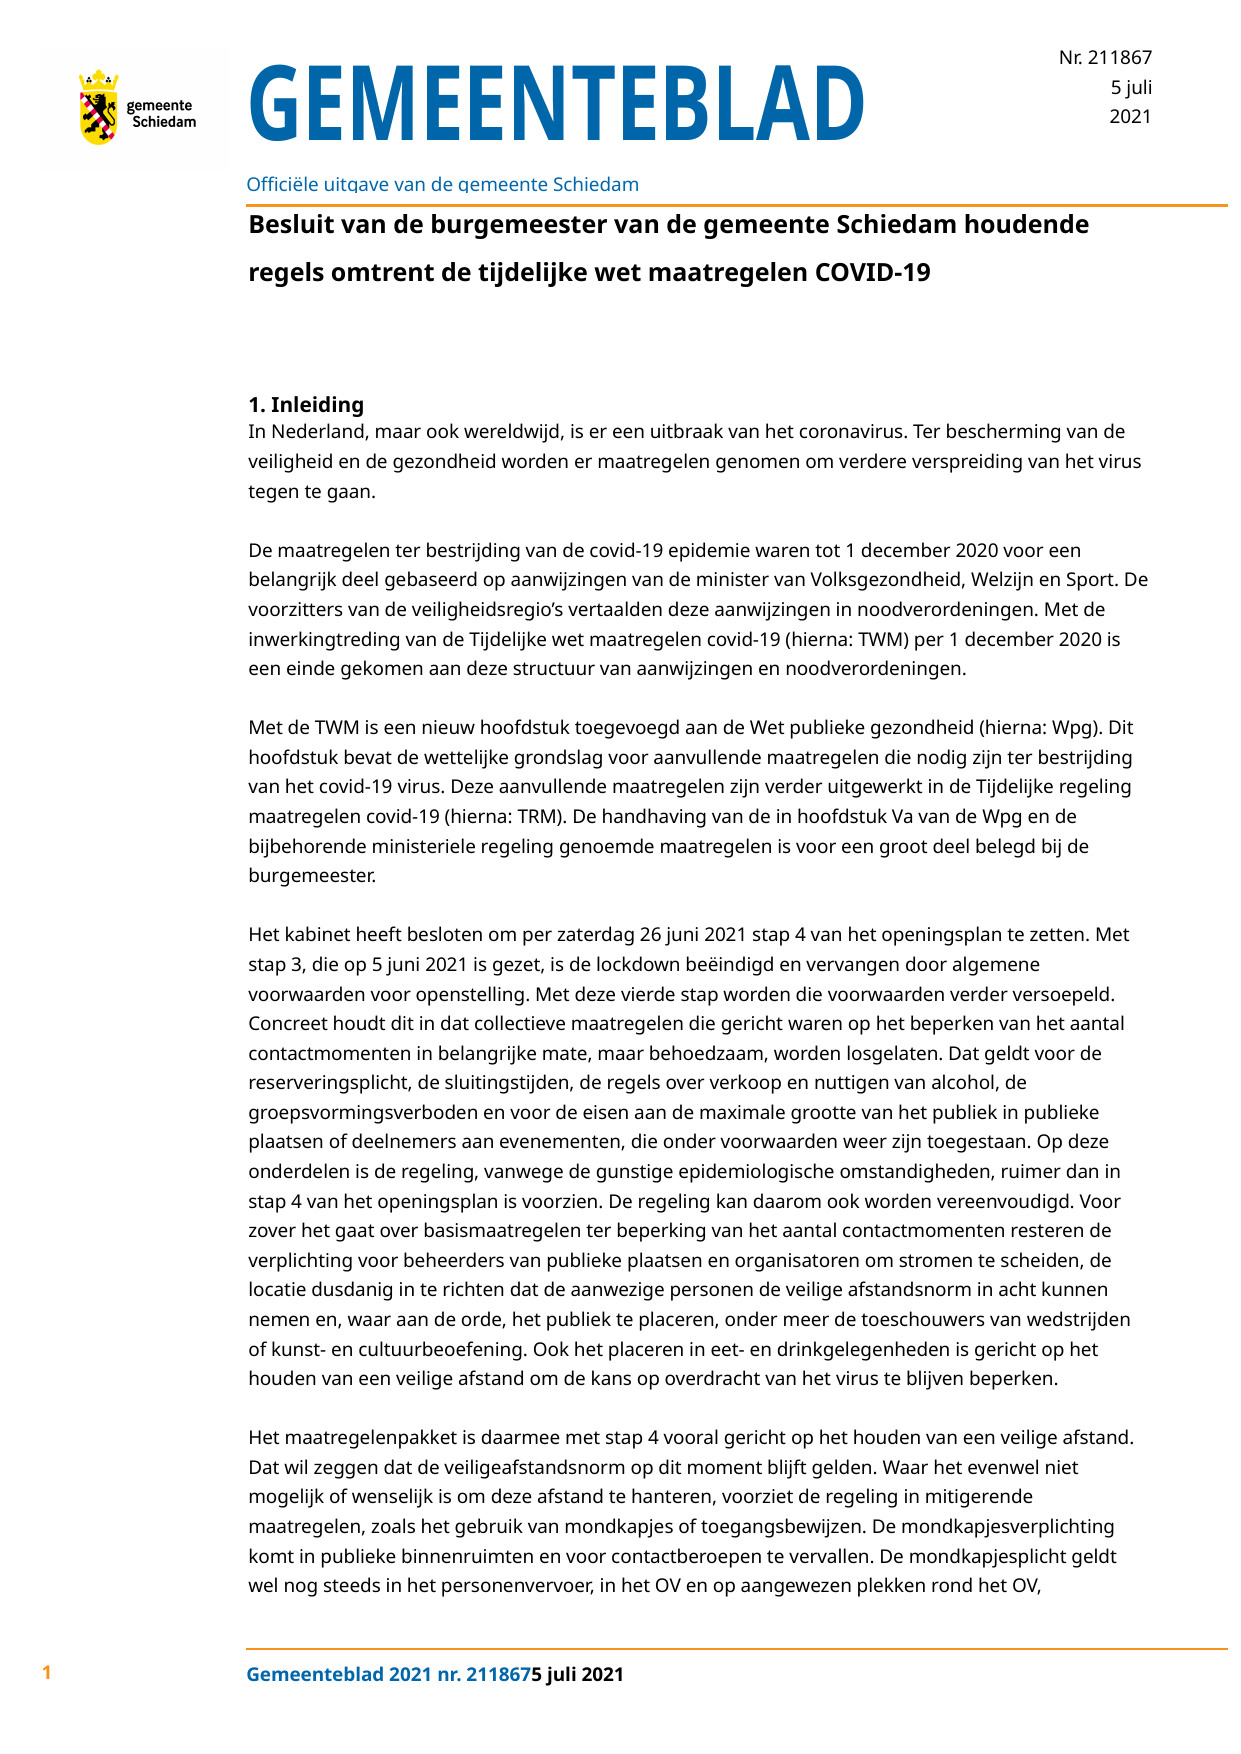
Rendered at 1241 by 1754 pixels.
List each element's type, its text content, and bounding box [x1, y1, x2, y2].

text De maatregelen ter bestrijding van de covid-19 epidemie waren tot 1 december 2020 voor een belangrijk deel gebaseerd op aanwijzingen van de minister van Volksgezondheid, Welzijn en Sport. De voorzitters van de veiligheidsregio’s vertaalden deze aanwijzingen in noodverordeningen. Met de inwerkingtreding van de Tijdelijke wet maatregelen covid-19 (hierna: TWM) per 1 december 2020 is een einde gekomen aan deze structuur van aanwijzingen en noodverordeningen. [248, 537, 1152, 681]
text In Nederland, maar ook wereldwijd, is er een uitbraak van het coronavirus. Ter bescherming van de veiligheid en de gezondheid worden er maatregelen genomen om verdere verspreiding van het virus tegen te gaan. [248, 419, 1152, 503]
text 1. Inleiding [248, 390, 1152, 419]
text Het kabinet heeft besloten om per zaterdag 26 juni 2021 stap 4 van het openingsplan te zetten. Met stap 3, die op 5 juni 2021 is gezet, is de lockdown beëindigd en vervangen door algemene voorwaarden voor openstelling. Met deze vierde stap worden die voorwaarden verder versoepeld. Concreet houdt dit in dat collectieve maatregelen die gericht waren op het beperken van het aantal contactmomenten in belangrijke mate, maar behoedzaam, worden losgelaten. Dat geldt voor de reserveringsplicht, de sluitingstijden, de regels over verkoop en nuttigen van alcohol, de groepsvormingsverboden en voor de eisen aan de maximale grootte van het publiek in publieke plaatsen of deelnemers aan evenementen, die onder voorwaarden weer zijn toegestaan. Op deze onderdelen is de regeling, vanwege de gunstige epidemiologische omstandigheden, ruimer dan in stap 4 van het openingsplan is voorzien. De regeling kan daarom ook worden vereenvoudigd. Voor zover het gaat over basismaatregelen ter beperking van het aantal contactmomenten resteren de verplichting voor beheerders van publieke plaatsen en organisatoren om stromen te scheiden, de locatie dusdanig in te richten dat de aanwezige personen de veilige afstandsnorm in acht kunnen nemen en, waar aan de orde, het publiek te placeren, onder meer de toeschouwers van wedstrijden of kunst- en cultuurbeoefening. Ook het placeren in eet- en drinkgelegenheden is gericht op het houden van een veilige afstand om de kans op overdracht van het virus te blijven beperken. [248, 922, 1152, 1391]
text Besluit van de burgemeester van de gemeente Schiedam houdende regels omtrent de tijdelijke wet maatregelen COVID-19 [248, 207, 1152, 288]
text Met de TWM is een nieuw hoofdstuk toegevoegd aan de Wet publieke gezondheid (hierna: Wpg). Dit hoofdstuk bevat de wettelijke grondslag voor aanvullende maatregelen die nodig zijn ter bestrijding van het covid-19 virus. Deze aanvullende maatregelen zijn verder uitgewerkt in de Tijdelijke regeling maatregelen covid-19 (hierna: TRM). De handhaving van de in hoofdstuk Va van de Wpg en de bijbehorende ministeriele regeling genoemde maatregelen is voor een groot deel belegd bij de burgemeester. [248, 714, 1152, 888]
picture [41, 47, 231, 172]
text Het maatregelenpakket is daarmee met stap 4 vooral gericht op het houden van een veilige afstand. Dat wil zeggen dat de veiligeafstandsnorm op dit moment blijft gelden. Waar het evenwel niet mogelijk of wenselijk is om deze afstand te hanteren, voorziet de regeling in mitigerende maatregelen, zoals het gebruik van mondkapjes of toegangsbewijzen. De mondkapjesverplichting komt in publieke binnenruimten en voor contactberoepen te vervallen. De mondkapjesplicht geldt wel nog steeds in het personenvervoer, in het OV en op aangewezen plekken rond het OV, [248, 1424, 1152, 1598]
